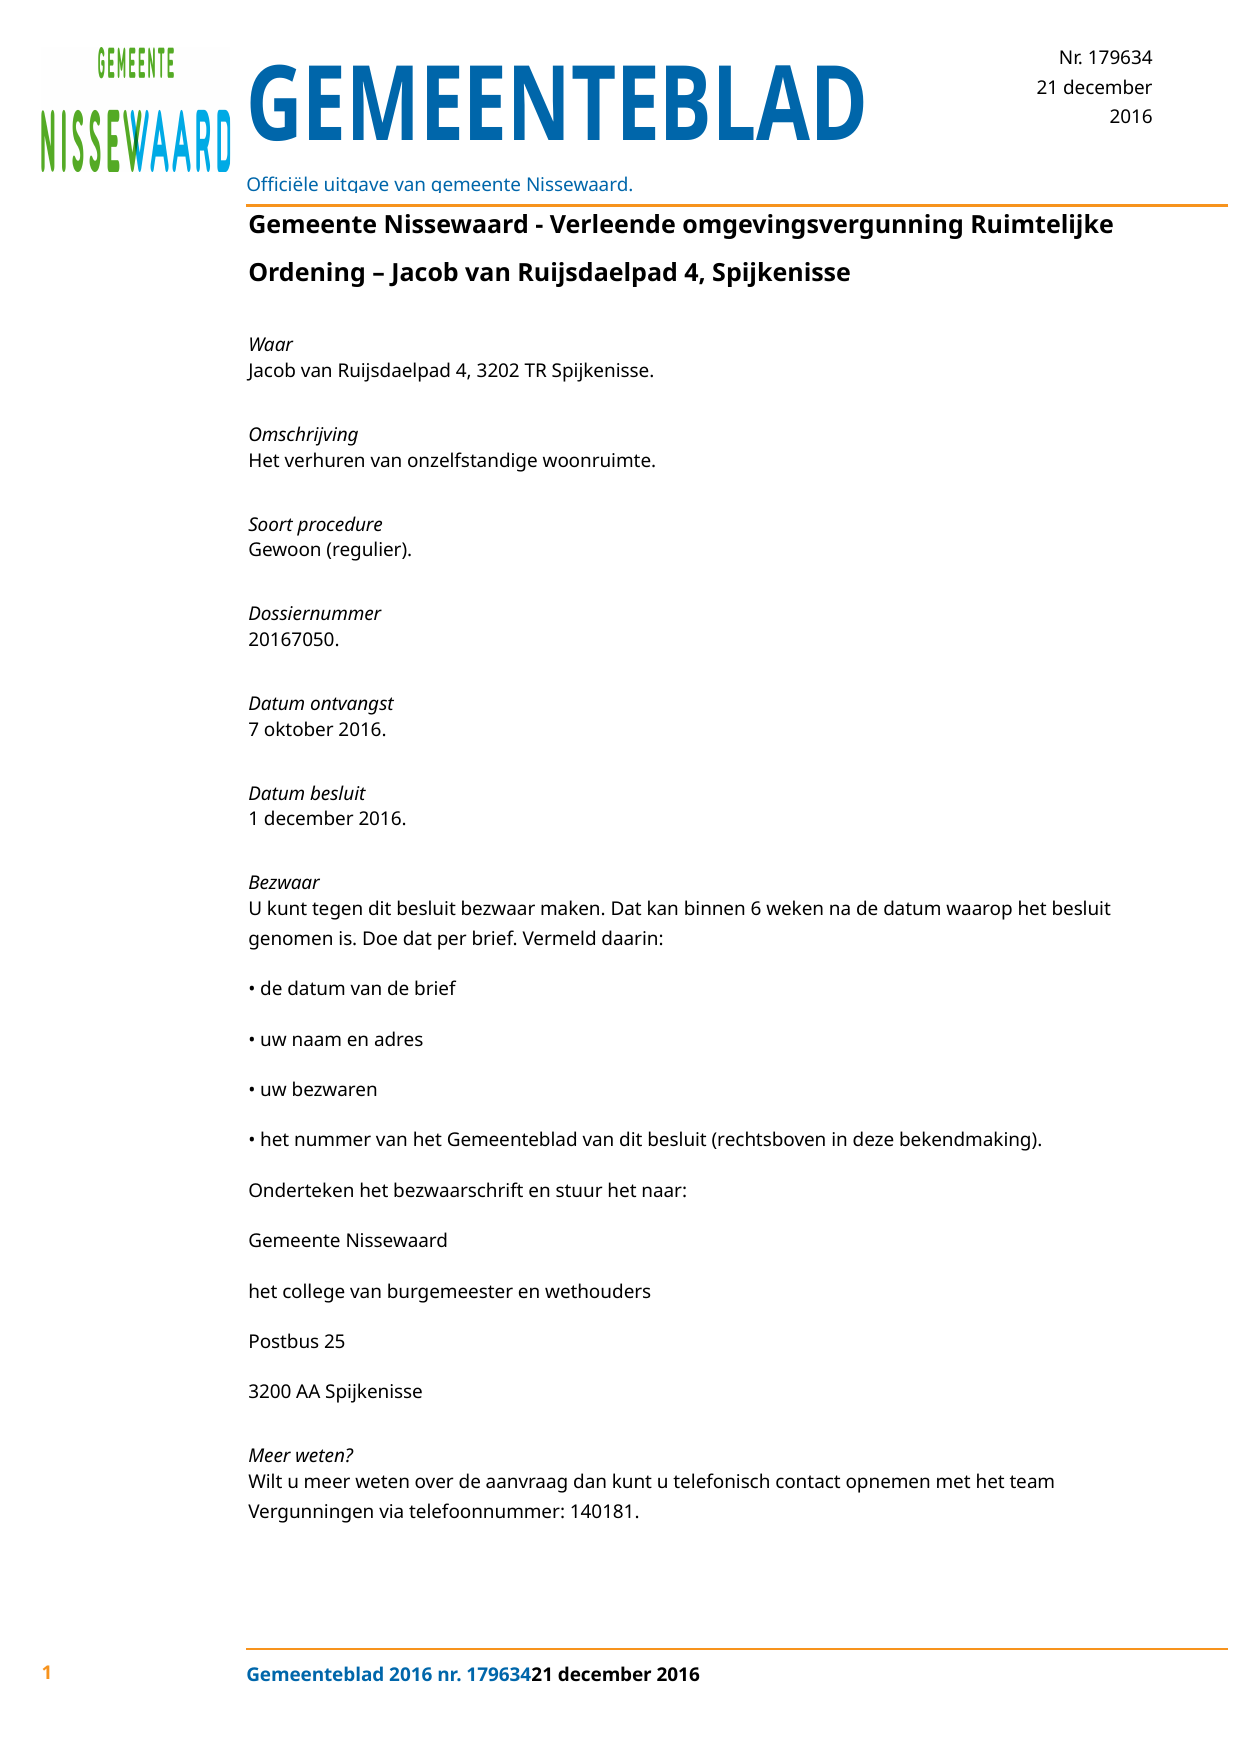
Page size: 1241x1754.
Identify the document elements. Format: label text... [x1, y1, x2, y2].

text Gewoon (regulier). [248, 537, 1152, 562]
text Dossiernummer [248, 601, 1152, 626]
text Bezwaar [248, 869, 1152, 895]
text Gemeente Nissewaard - Verleende omgevingsvergunning Ruimtelijke Ordening – Jacob van Ruijsdaelpad 4, Spijkenisse [248, 207, 1152, 288]
text Gemeente Nissewaard [248, 1227, 1152, 1253]
text Omschrijving [248, 421, 1152, 447]
text 1 december 2016. [248, 806, 1152, 831]
picture [41, 47, 231, 172]
text Datum besluit [248, 780, 1152, 806]
text • het nummer van het Gemeenteblad van dit besluit (rechtsboven in deze bekendmaking). [248, 1127, 1152, 1152]
text het college van burgemeester en wethouders [248, 1278, 1152, 1303]
picture [222, 122, 227, 160]
text 3200 AA Spijkenisse [248, 1379, 1152, 1404]
text • uw bezwaren [248, 1076, 1152, 1102]
text Waar [248, 331, 1152, 357]
text Het verhuren van onzelfstandige woonruimte. [248, 447, 1152, 473]
text Wilt u meer weten over de aanvraag dan kunt u telefonisch contact opnemen met het team Vergunningen via telefoonnummer: 140181. [248, 1468, 1152, 1524]
text • uw naam en adres [248, 1026, 1152, 1051]
text • de datum van de brief [248, 975, 1152, 1001]
text Onderteken het bezwaarschrift en stuur het naar: [248, 1177, 1152, 1203]
text Datum ontvangst [248, 690, 1152, 716]
text Jacob van Ruijsdaelpad 4, 3202 TR Spijkenisse. [248, 357, 1152, 383]
text 20167050. [248, 626, 1152, 652]
picture [201, 122, 206, 138]
text Meer weten? [248, 1443, 1152, 1468]
picture [176, 157, 187, 172]
picture [200, 151, 206, 172]
text Postbus 25 [248, 1328, 1152, 1354]
text 7 oktober 2016. [248, 716, 1152, 742]
picture [154, 157, 165, 172]
text Soort procedure [248, 511, 1152, 537]
text U kunt tegen dit besluit bezwaar maken. Dat kan binnen 6 weken na de datum waarop het besluit genomen is. Doe dat per brief. Vermeld daarin: [248, 895, 1152, 951]
